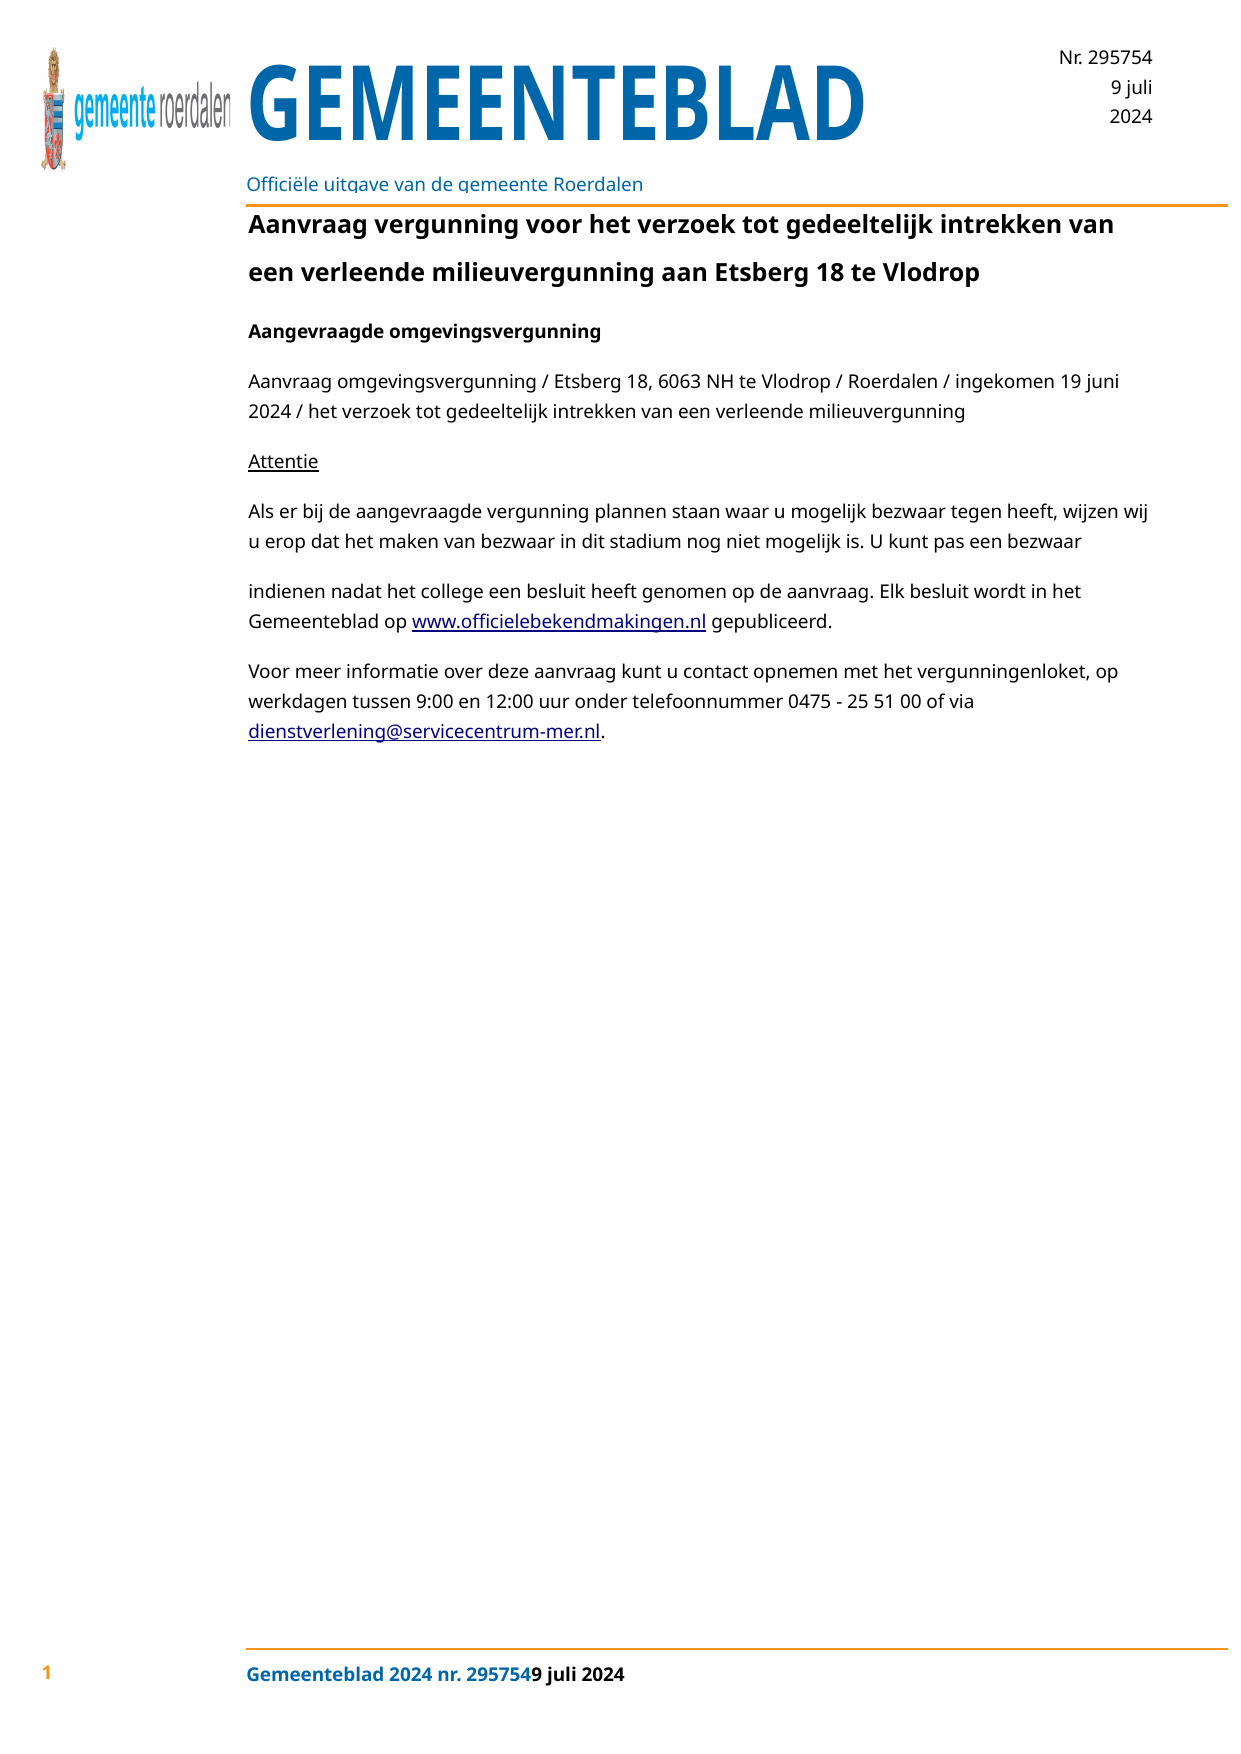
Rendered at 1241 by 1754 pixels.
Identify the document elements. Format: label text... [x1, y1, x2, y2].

text indienen nadat het college een besluit heeft genomen op de aanvraag. Elk besluit wordt in het Gemeenteblad op www.officielebekendmakingen.nl gepubliceerd. [248, 579, 1152, 634]
picture [41, 47, 231, 172]
text Attentie [248, 448, 1152, 474]
text Aanvraag vergunning voor het verzoek tot gedeeltelijk intrekken van een verleende milieuvergunning aan Etsberg 18 te Vlodrop [248, 207, 1152, 288]
text Als er bij de aangevraagde vergunning plannen staan waar u mogelijk bezwaar tegen heeft, wijzen wij u erop dat het maken van bezwaar in dit stadium nog niet mogelijk is. U kunt pas een bezwaar [248, 499, 1152, 554]
text Aanvraag omgevingsvergunning / Etsberg 18, 6063 NH te Vlodrop / Roerdalen / ingekomen 19 juni 2024 / het verzoek tot gedeeltelijk intrekken van een verleende milieuvergunning [248, 368, 1152, 424]
text Voor meer informatie over deze aanvraag kunt u contact opnemen met het vergunningenloket, op werkdagen tussen 9:00 en 12:00 uur onder telefoonnummer 0475 - 25 51 00 of via dienstverlening@servicecentrum-mer.nl. [248, 659, 1152, 744]
text Aangevraagde omgevingsvergunning [248, 318, 1152, 344]
